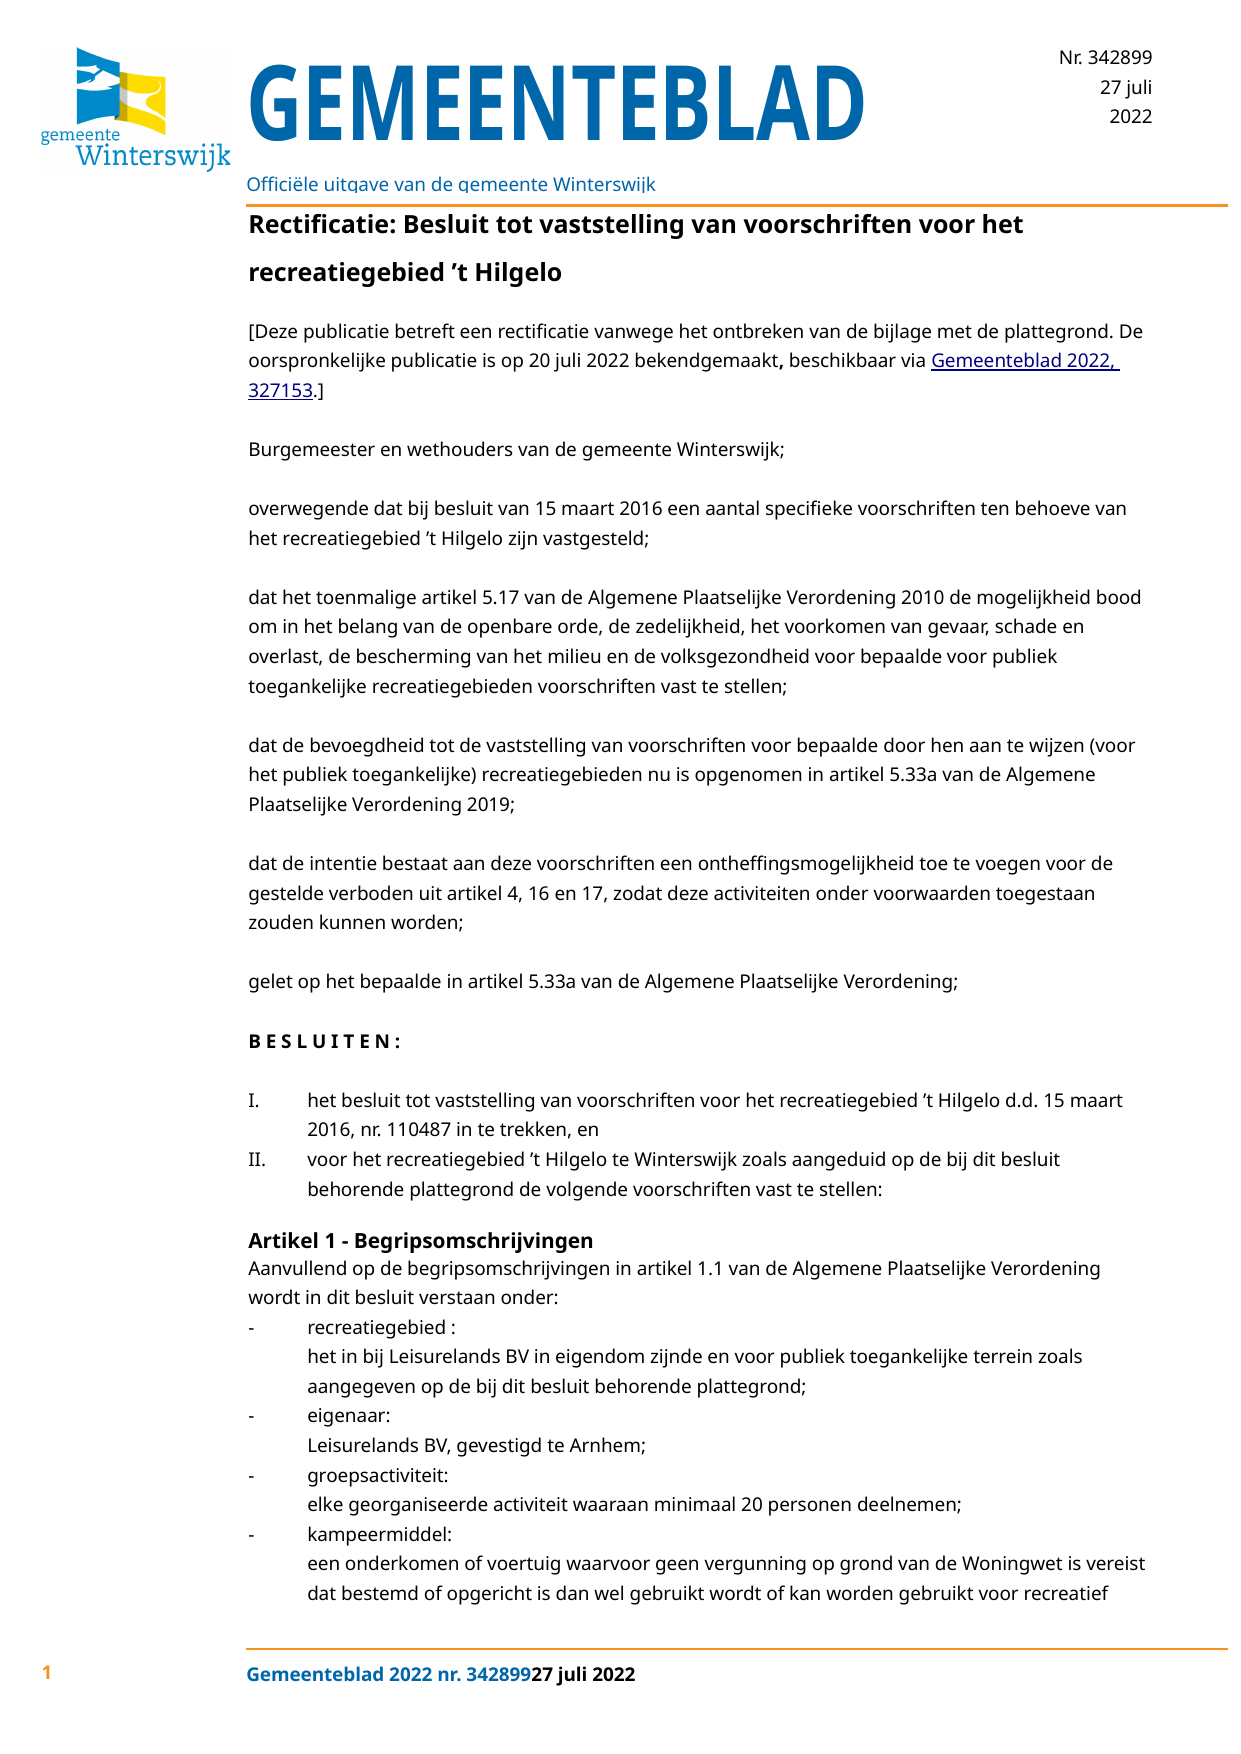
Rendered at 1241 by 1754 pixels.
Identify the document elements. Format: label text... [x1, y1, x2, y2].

picture [41, 47, 231, 172]
text Burgemeester en wethouders van de gemeente Winterswijk; [248, 436, 1152, 462]
text [Deze publicatie betreft een rectificatie vanwege het ontbreken van de bijlage met de plattegrond. De oorspronkelijke publicatie is op 20 juli 2022 bekendgemaakt, beschikbaar via Gemeenteblad 2022, 327153.] [248, 318, 1152, 403]
text Artikel 1 - Begripsomschrijvingen [248, 1226, 1152, 1255]
text overwegende dat bij besluit van 15 maart 2016 een aantal specifieke voorschriften ten behoeve van het recreatiegebied ’t Hilgelo zijn vastgesteld; [248, 495, 1152, 551]
text Rectificatie: Besluit tot vaststelling van voorschriften voor het recreatiegebied ’t Hilgelo [248, 207, 1152, 288]
list elke georganiseerde activiteit waaraan minimaal 20 personen deelnemen; [248, 1491, 1152, 1517]
text B E S L U I T E N : [248, 1028, 1152, 1054]
list het in bij Leisurelands BV in eigendom zijnde en voor publiek toegankelijke terrein zoals aangegeven op de bij dit besluit behorende plattegrond; [248, 1343, 1152, 1399]
picture [225, 153, 231, 162]
text gelet op het bepaalde in artikel 5.33a van de Algemene Plaatselijke Verordening; [248, 969, 1152, 994]
text dat de intentie bestaat aan deze voorschriften een ontheffingsmogelijkheid toe te voegen voor de gestelde verboden uit artikel 4, 16 en 17, zodat deze activiteiten onder voorwaarden toegestaan zouden kunnen worden; [248, 850, 1152, 935]
list kampeermiddel: [248, 1521, 1152, 1547]
list Leisurelands BV, gevestigd te Arnhem; [248, 1432, 1152, 1458]
text Aanvullend op de begripsomschrijvingen in artikel 1.1 van de Algemene Plaatselijke Verordening wordt in dit besluit verstaan onder: [248, 1255, 1152, 1310]
list het besluit tot vaststelling van voorschriften voor het recreatiegebied ’t Hilgelo d.d. 15 maart 2016, nr. 110487 in te trekken, en [248, 1087, 1152, 1142]
list voor het recreatiegebied ’t Hilgelo te Winterswijk zoals aangeduid op de bij dit besluit behorende plattegrond de volgende voorschriften vast te stellen: [248, 1146, 1152, 1202]
text dat het toenmalige artikel 5.17 van de Algemene Plaatselijke Verordening 2010 de mogelijkheid bood om in het belang van de openbare orde, de zedelijkheid, het voorkomen van gevaar, schade en overlast, de bescherming van het milieu en de volksgezondheid voor bepaalde voor publiek toegankelijke recreatiegebieden voorschriften vast te stellen; [248, 584, 1152, 699]
list een onderkomen of voertuig waarvoor geen vergunning op grond van de Woningwet is vereist dat bestemd of opgericht is dan wel gebruikt wordt of kan worden gebruikt voor recreatief [248, 1551, 1152, 1606]
list groepsactiviteit: [248, 1462, 1152, 1487]
list eigenaar: [248, 1403, 1152, 1428]
text dat de bevoegdheid tot de vaststelling van voorschriften voor bepaalde door hen aan te wijzen (voor het publiek toegankelijke) recreatiegebieden nu is opgenomen in artikel 5.33a van de Algemene Plaatselijke Verordening 2019; [248, 732, 1152, 817]
list recreatiegebied : [248, 1314, 1152, 1339]
